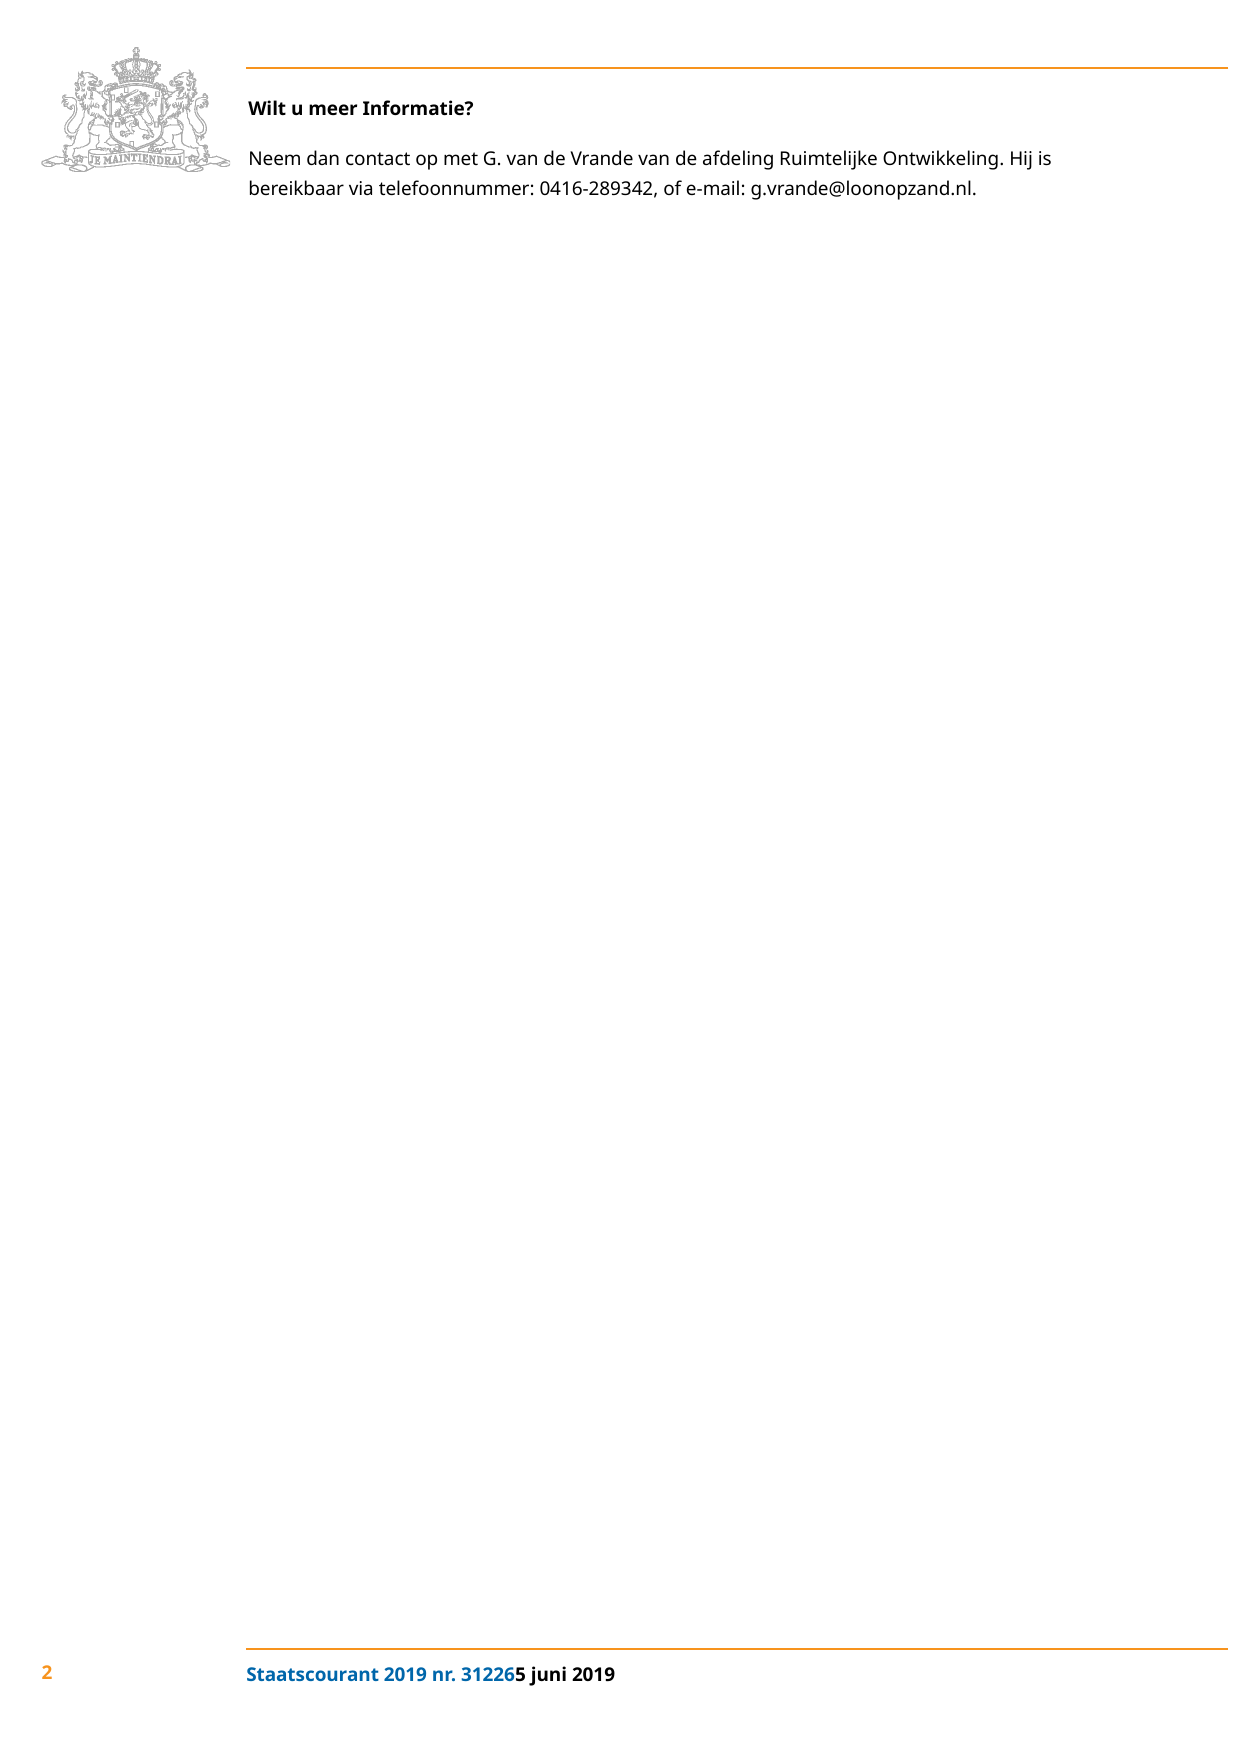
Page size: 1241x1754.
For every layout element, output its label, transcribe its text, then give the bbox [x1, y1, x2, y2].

picture [41, 47, 231, 172]
text Wilt u meer Informatie? [248, 95, 1152, 121]
text Neem dan contact op met G. van de Vrande van de afdeling Ruimtelijke Ontwikkeling. Hij is bereikbaar via telefoonnummer: 0416-289342, of e-mail: g.vrande@loonopzand.nl. [248, 145, 1152, 201]
